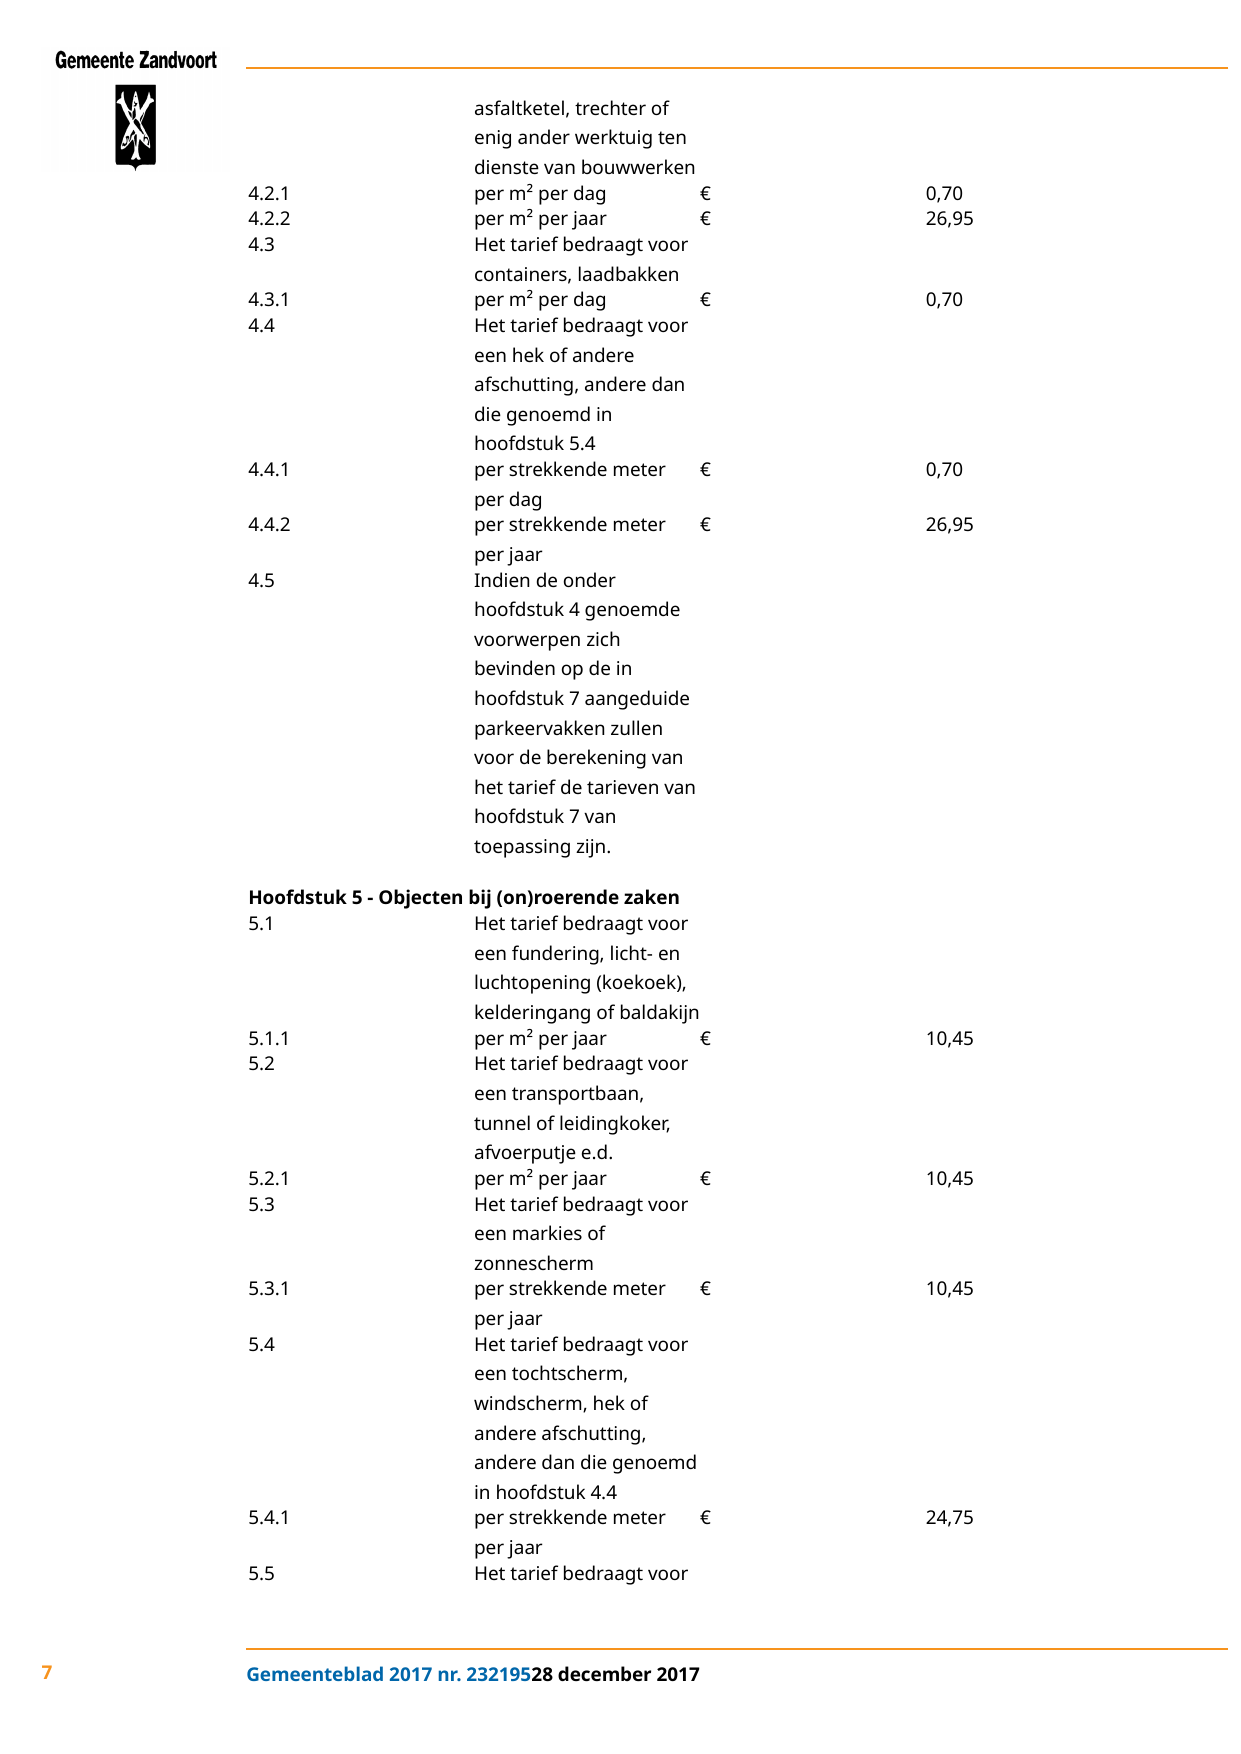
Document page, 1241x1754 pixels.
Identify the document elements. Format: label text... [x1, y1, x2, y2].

table_cell per m² per dag [474, 286, 700, 312]
table_cell Indien de onder hoofdstuk 4 genoemde voorwerpen zich bevinden op de in hoofdstuk 7 aangeduide parkeervakken zullen voor de berekening van het tarief de tarieven van hoofdstuk 7 van toepassing zijn. [474, 567, 700, 859]
table_cell [700, 1191, 926, 1276]
table_cell € [700, 1025, 926, 1051]
table_cell 5.3 [248, 1191, 474, 1276]
table_cell € [700, 456, 926, 512]
table_cell € [700, 286, 926, 312]
table_cell € [700, 1165, 926, 1191]
table_cell [700, 95, 926, 180]
table_cell per strekkende meter per jaar [474, 1276, 700, 1331]
table_cell € [700, 205, 926, 231]
table_cell Het tarief bedraagt voor containers, laadbakken [474, 231, 700, 286]
table_cell 5.4.1 [248, 1505, 474, 1560]
table_cell [926, 885, 1152, 910]
table_cell 0,70 [926, 180, 1152, 205]
table_cell [926, 910, 1152, 1025]
table_cell per strekkende meter per jaar [474, 512, 700, 567]
table_cell Het tarief bedraagt voor een markies of zonnescherm [474, 1191, 700, 1276]
table_cell 4.3.1 [248, 286, 474, 312]
table_cell € [700, 180, 926, 205]
table_cell € [700, 1276, 926, 1331]
table_cell 5.2.1 [248, 1165, 474, 1191]
table_cell per m² per jaar [474, 1025, 700, 1051]
table_cell Het tarief bedraagt voor een fundering, licht- en luchtopening (koekoek), kelderingang of baldakijn [474, 910, 700, 1025]
table_cell [926, 1331, 1152, 1504]
table_cell 24,75 [926, 1505, 1152, 1560]
table_cell 4.2.2 [248, 205, 474, 231]
table_cell asfaltketel, trechter of enig ander werktuig ten dienste van bouwwerken [474, 95, 700, 180]
table_cell 5.3.1 [248, 1276, 474, 1331]
table_cell [926, 1191, 1152, 1276]
table_cell Het tarief bedraagt voor een transportbaan, tunnel of leidingkoker, afvoerputje e.d. [474, 1051, 700, 1165]
table_cell 26,95 [926, 205, 1152, 231]
table_cell 5.4 [248, 1331, 474, 1504]
table_cell 0,70 [926, 286, 1152, 312]
table_cell 4.4.2 [248, 512, 474, 567]
table_cell 5.1 [248, 910, 474, 1025]
table_cell [248, 859, 474, 884]
table_cell [700, 1051, 926, 1165]
table_cell [926, 231, 1152, 286]
table_cell per strekkende meter per dag [474, 456, 700, 512]
table_cell [926, 1560, 1152, 1586]
table_cell [926, 95, 1152, 180]
table_cell 4.3 [248, 231, 474, 286]
table_cell [926, 859, 1152, 884]
table_cell [700, 1331, 926, 1504]
table_cell [474, 859, 700, 884]
picture [41, 47, 231, 172]
table_cell [700, 312, 926, 456]
table_cell 5.2 [248, 1051, 474, 1165]
table_cell 4.5 [248, 567, 474, 859]
table_cell 4.4 [248, 312, 474, 456]
table_cell 4.2.1 [248, 180, 474, 205]
table_cell [700, 1560, 926, 1586]
table_cell € [700, 512, 926, 567]
table_cell 10,45 [926, 1025, 1152, 1051]
table_cell 5.5 [248, 1560, 474, 1586]
table_cell [700, 231, 926, 286]
table_cell 10,45 [926, 1165, 1152, 1191]
table_cell per strekkende meter per jaar [474, 1505, 700, 1560]
table_cell Het tarief bedraagt voor [474, 1560, 700, 1586]
table_cell [926, 567, 1152, 859]
table_cell 0,70 [926, 456, 1152, 512]
table_cell € [700, 1505, 926, 1560]
table_cell [700, 567, 926, 859]
table_cell [700, 885, 926, 910]
table_cell Het tarief bedraagt voor een hek of andere afschutting, andere dan die genoemd in hoofdstuk 5.4 [474, 312, 700, 456]
table_cell 5.1.1 [248, 1025, 474, 1051]
table_cell 26,95 [926, 512, 1152, 567]
table_cell [926, 1051, 1152, 1165]
table_cell Het tarief bedraagt voor een tochtscherm, windscherm, hek of andere afschutting, andere dan die genoemd in hoofdstuk 4.4 [474, 1331, 700, 1504]
table_cell [926, 312, 1152, 456]
table_cell [248, 95, 474, 180]
table_cell [700, 910, 926, 1025]
table_cell 4.4.1 [248, 456, 474, 512]
table_cell Hoofdstuk 5 - Objecten bij (on)roerende zaken [248, 885, 700, 910]
table_cell per m² per jaar [474, 205, 700, 231]
table_cell [700, 859, 926, 884]
table_cell per m² per jaar [474, 1165, 700, 1191]
table_cell 10,45 [926, 1276, 1152, 1331]
table_cell per m² per dag [474, 180, 700, 205]
